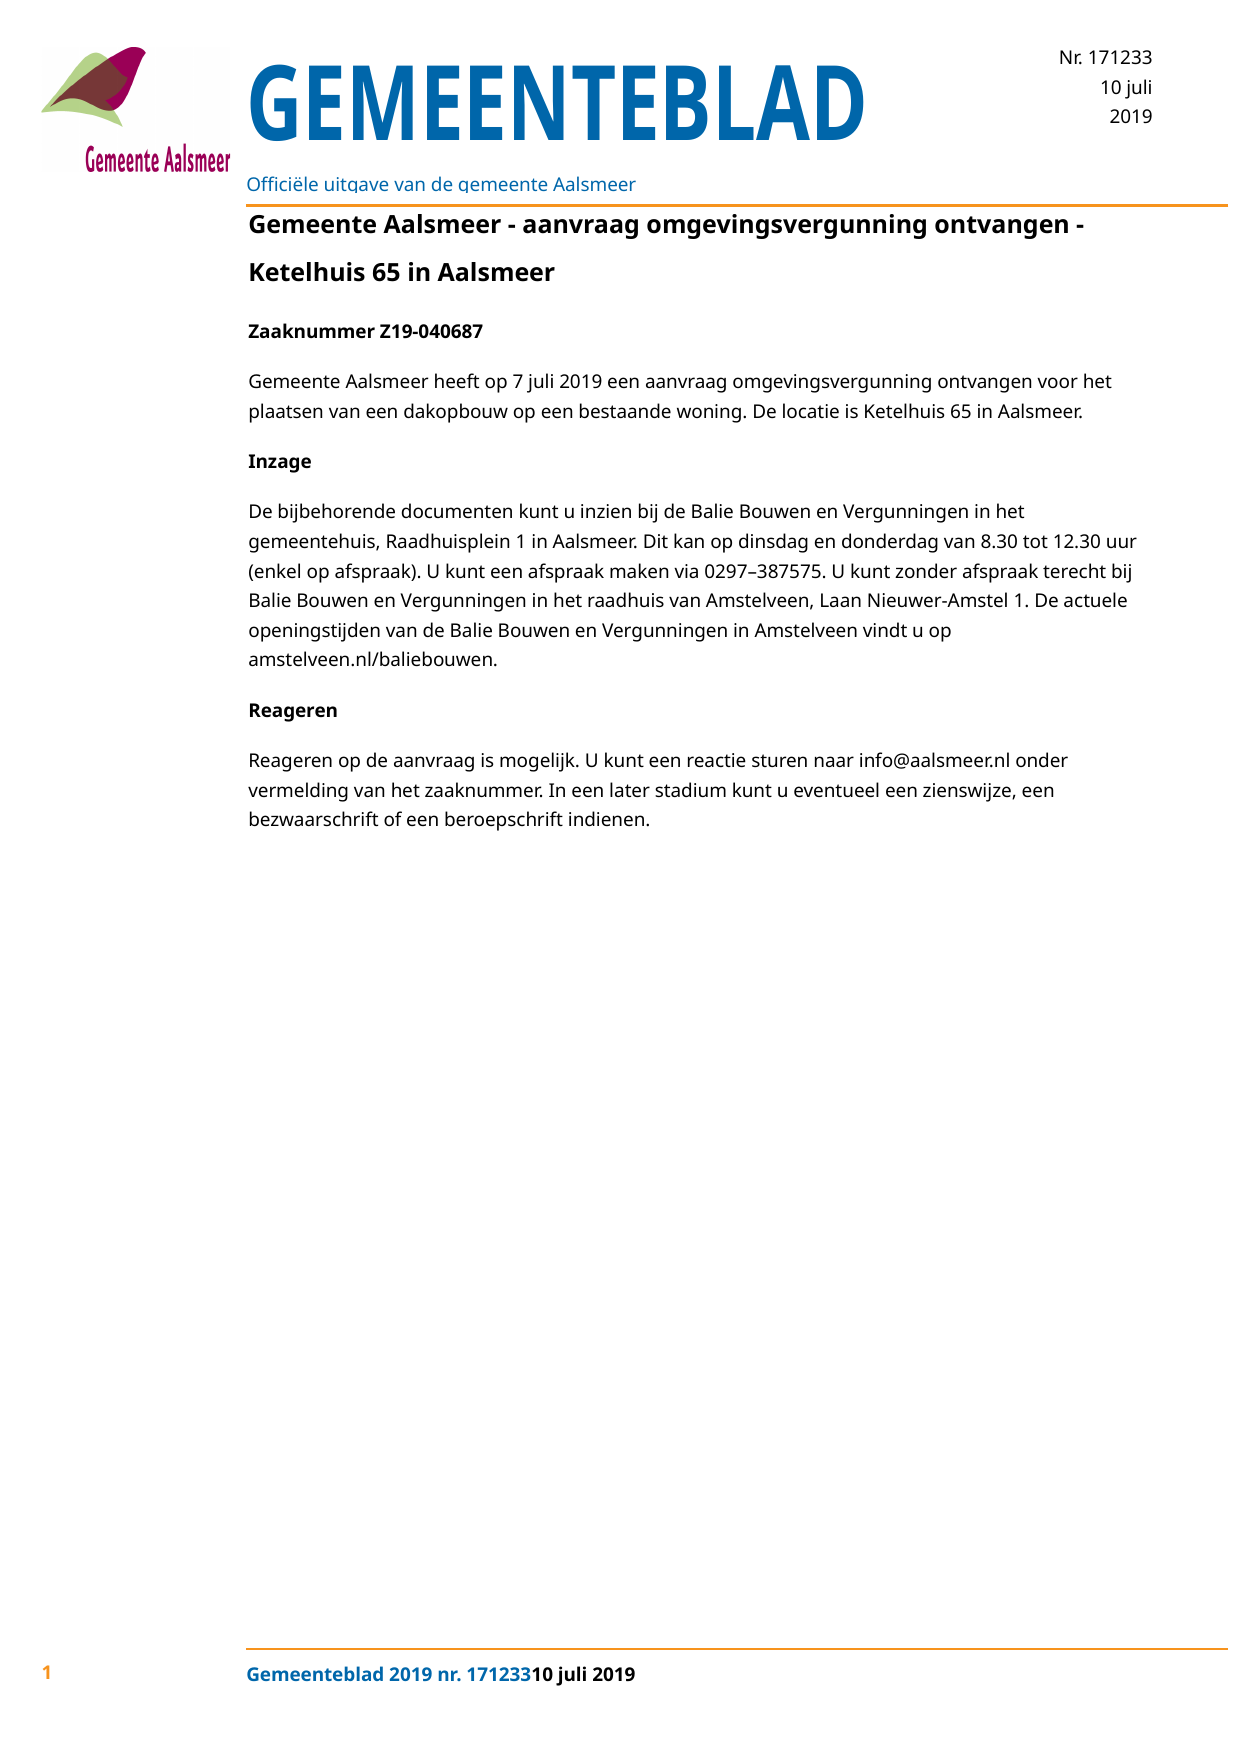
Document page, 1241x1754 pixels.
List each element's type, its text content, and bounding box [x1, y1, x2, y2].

text Reageren op de aanvraag is mogelijk. U kunt een reactie sturen naar info@aalsmeer.nl onder vermelding van het zaaknummer. In een later stadium kunt u eventueel een zienswijze, een bezwaarschrift of een beroepschrift indienen. [248, 747, 1152, 832]
text Zaaknummer Z19-040687 [248, 318, 1152, 344]
text Gemeente Aalsmeer heeft op 7 juli 2019 een aanvraag omgevingsvergunning ontvangen voor het plaatsen van een dakopbouw op een bestaande woning. De locatie is Ketelhuis 65 in Aalsmeer. [248, 368, 1152, 424]
text Reageren [248, 697, 1152, 723]
text De bijbehorende documenten kunt u inzien bij de Balie Bouwen en Vergunningen in het gemeentehuis, Raadhuisplein 1 in Aalsmeer. Dit kan op dinsdag en donderdag van 8.30 tot 12.30 uur (enkel op afspraak). U kunt een afspraak maken via 0297–387575. U kunt zonder afspraak terecht bij Balie Bouwen en Vergunningen in het raadhuis van Amstelveen, Laan Nieuwer-Amstel 1. De actuele openingstijden van de Balie Bouwen en Vergunningen in Amstelveen vindt u op amstelveen.nl/baliebouwen. [248, 499, 1152, 672]
picture [41, 47, 231, 172]
text Inzage [248, 448, 1152, 474]
text Gemeente Aalsmeer - aanvraag omgevingsvergunning ontvangen - Ketelhuis 65 in Aalsmeer [248, 207, 1152, 288]
